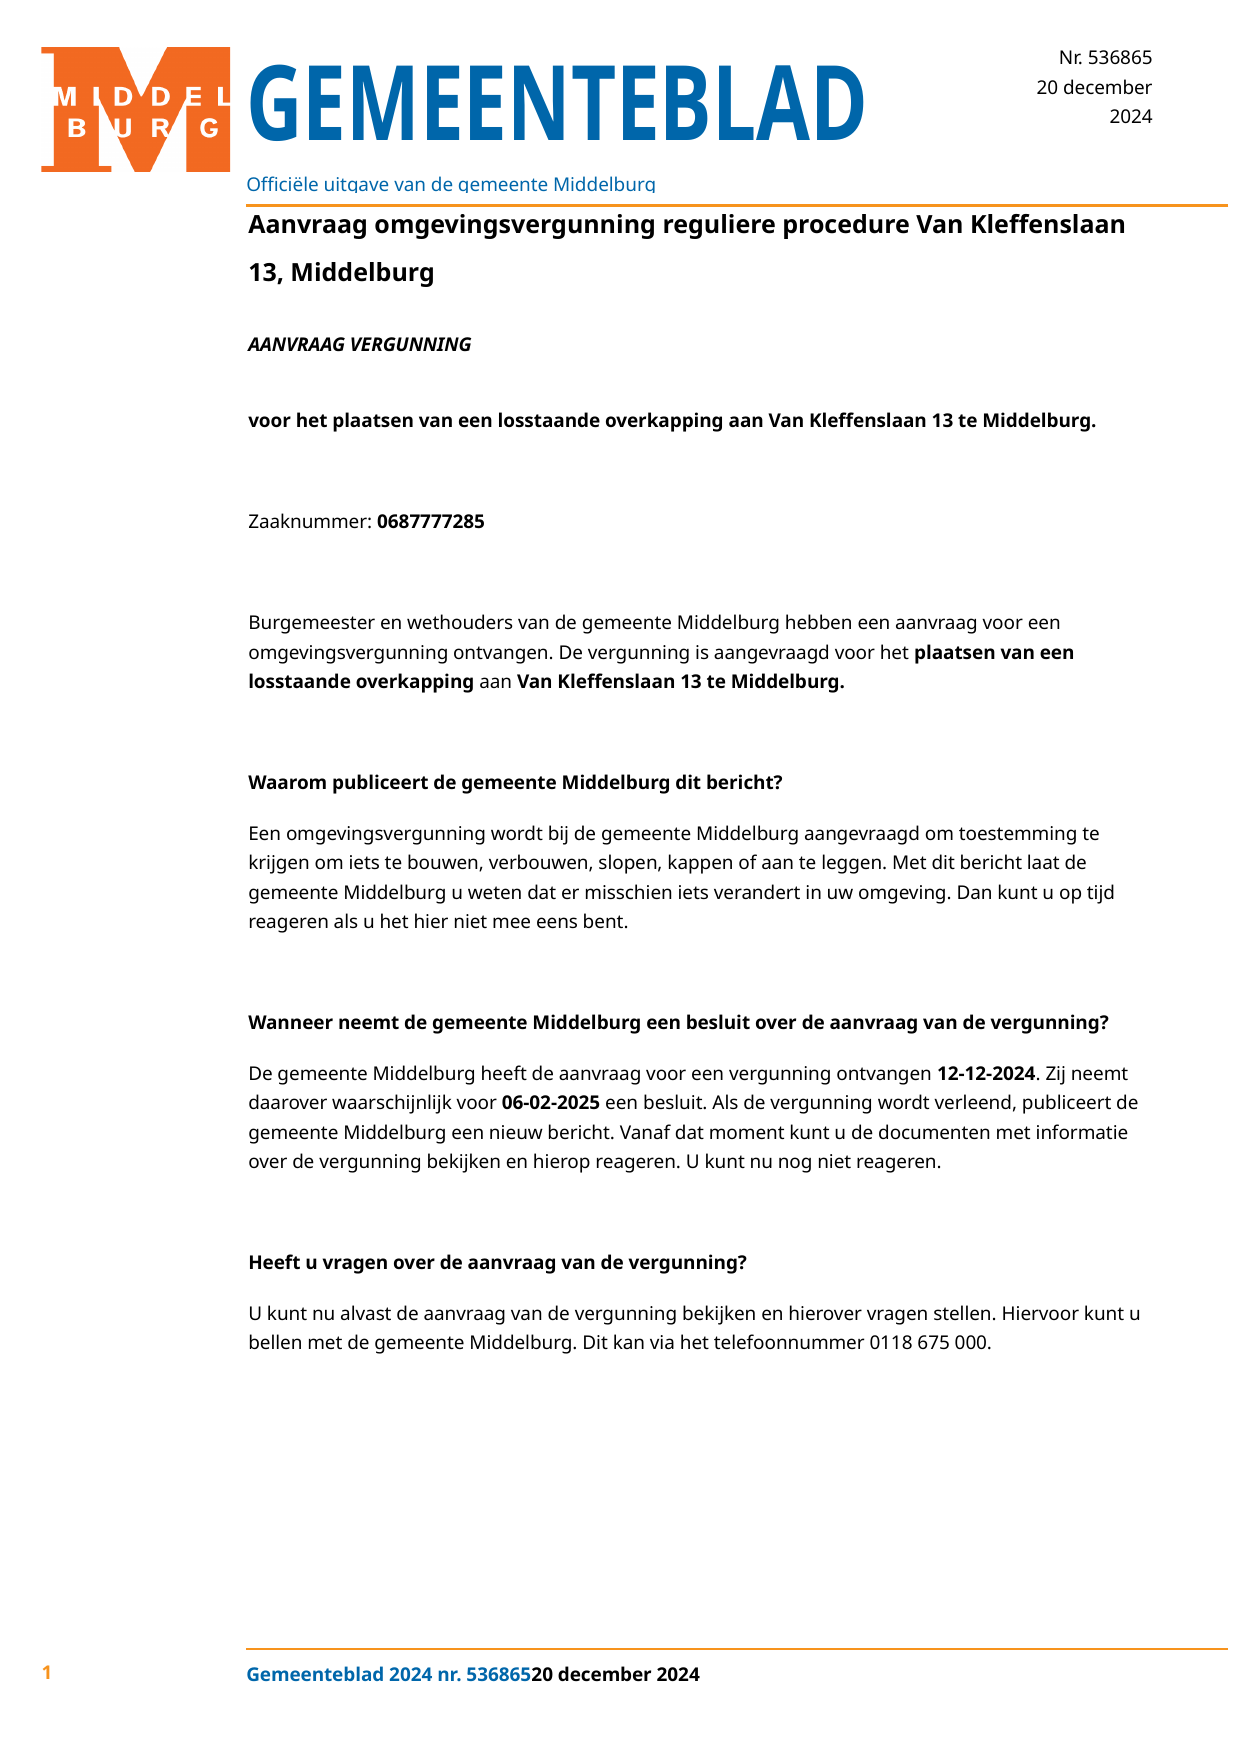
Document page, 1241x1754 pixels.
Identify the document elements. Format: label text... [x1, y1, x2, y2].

text U kunt nu alvast de aanvraag van de vergunning bekijken en hierover vragen stellen. Hiervoor kunt u bellen met de gemeente Middelburg. Dit kan via het telefoonnummer 0118 675 000. [248, 1300, 1152, 1355]
text De gemeente Middelburg heeft de aanvraag voor een vergunning ontvangen 12-12-2024. Zij neemt daarover waarschijnlijk voor 06-02-2025 een besluit. Als de vergunning wordt verleend, publiceert de gemeente Middelburg een nieuw bericht. Vanaf dat moment kunt u de documenten met informatie over de vergunning bekijken en hierop reageren. U kunt nu nog niet reageren. [248, 1060, 1152, 1174]
text Aanvraag omgevingsvergunning reguliere procedure Van Kleffenslaan 13, Middelburg [248, 207, 1152, 288]
text Burgemeester en wethouders van de gemeente Middelburg hebben een aanvraag voor een omgevingsvergunning ontvangen. De vergunning is aangevraagd voor het plaatsen van een losstaande overkapping aan Van Kleffenslaan 13 te Middelburg. [248, 609, 1152, 694]
text Wanneer neemt de gemeente Middelburg een besluit over de aanvraag van de vergunning? [248, 1009, 1152, 1035]
text AANVRAAG VERGUNNING [248, 331, 1152, 357]
text Waarom publiceert de gemeente Middelburg dit bericht? [248, 769, 1152, 795]
text Een omgevingsvergunning wordt bij de gemeente Middelburg aangevraagd om toestemming te krijgen om iets te bouwen, verbouwen, slopen, kappen of aan te leggen. Met dit bericht laat de gemeente Middelburg u weten dat er misschien iets verandert in uw omgeving. Dan kunt u op tijd reageren als u het hier niet mee eens bent. [248, 820, 1152, 934]
text Zaaknummer: 0687777285 [248, 508, 1152, 534]
picture [41, 47, 231, 172]
text Heeft u vragen over de aanvraag van de vergunning? [248, 1249, 1152, 1275]
text voor het plaatsen van een losstaande overkapping aan Van Kleffenslaan 13 te Middelburg. [248, 408, 1152, 433]
